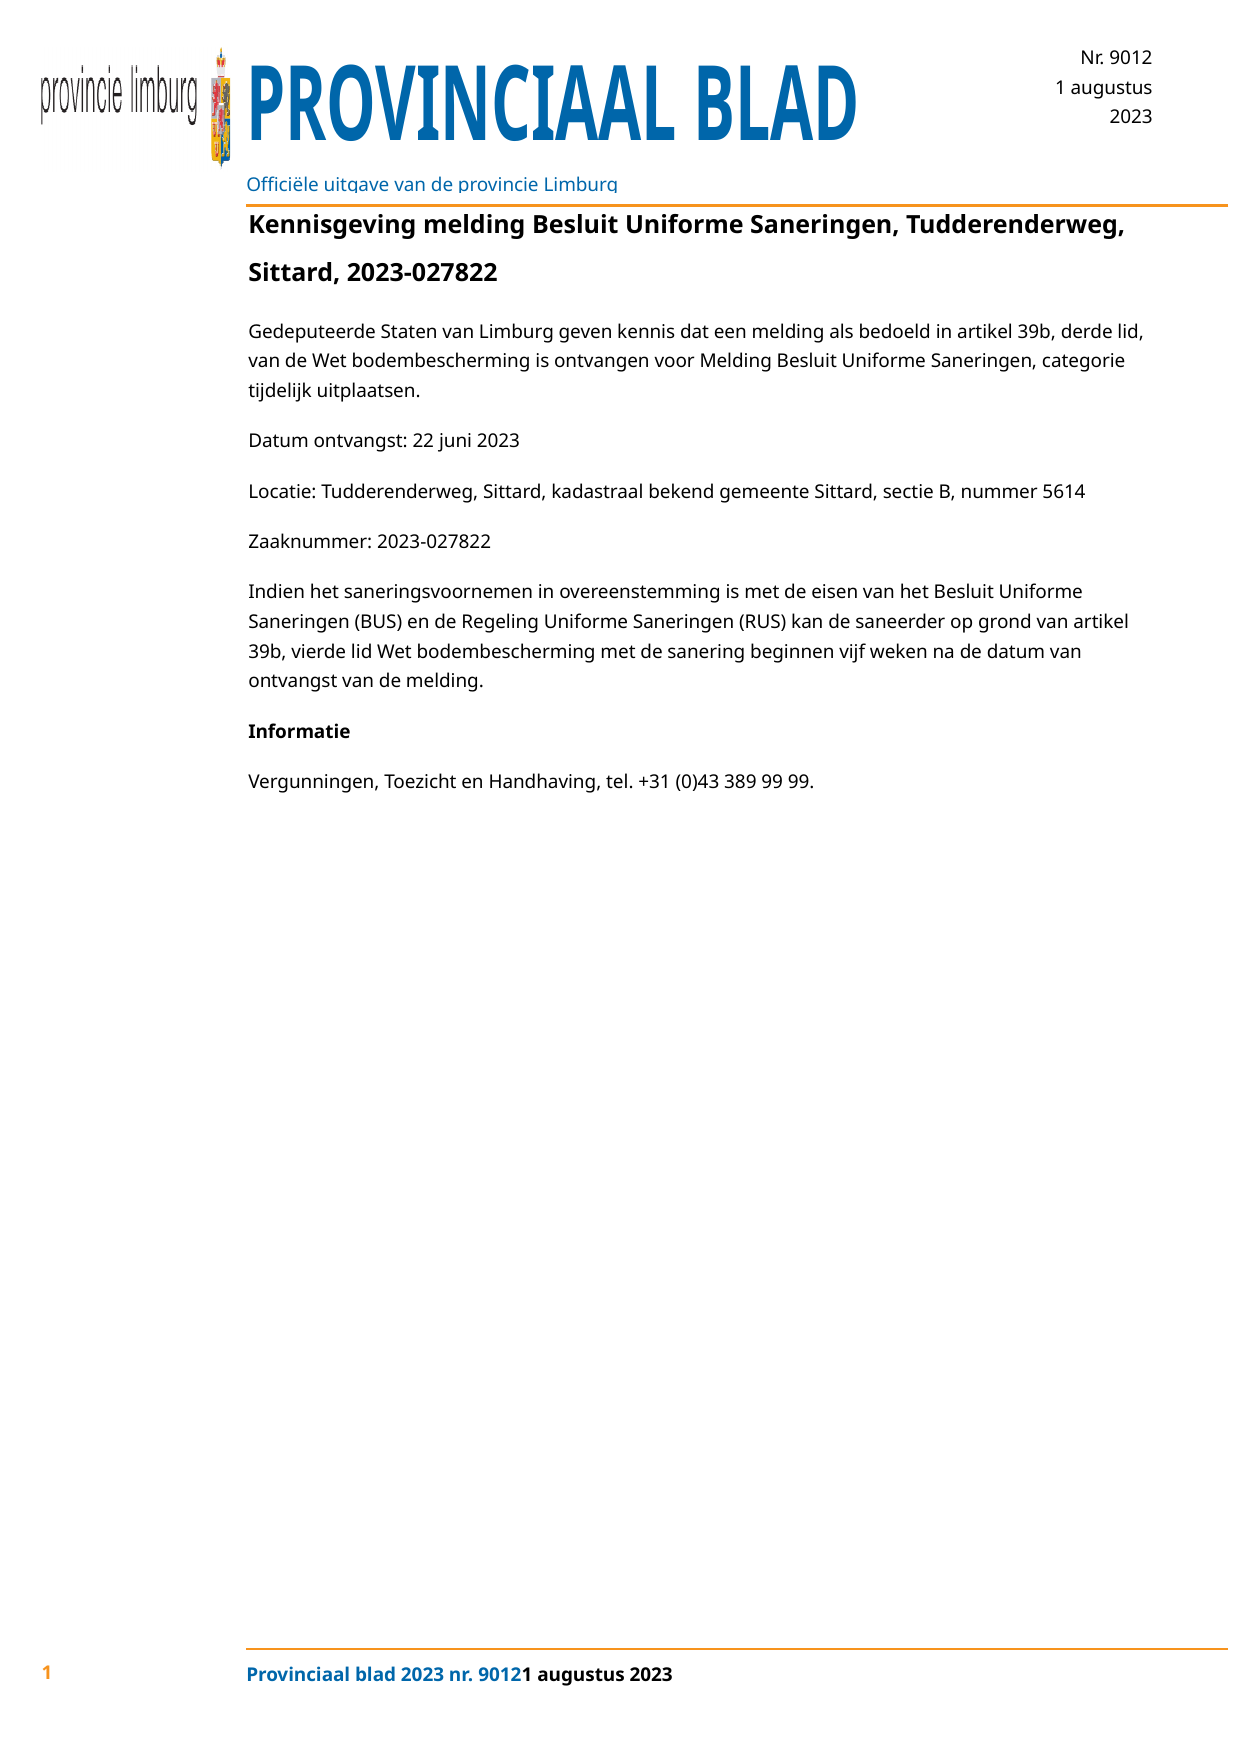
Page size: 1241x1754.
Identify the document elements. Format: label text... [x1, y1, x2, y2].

text Kennisgeving melding Besluit Uniforme Saneringen, Tudderenderweg, Sittard, 2023-027822 [248, 207, 1152, 288]
text Indien het saneringsvoornemen in overeenstemming is met de eisen van het Besluit Uniforme Saneringen (BUS) en de Regeling Uniforme Saneringen (RUS) kan de saneerder op grond van artikel 39b, vierde lid Wet bodembescherming met de sanering beginnen vijf weken na de datum van ontvangst van de melding. [248, 579, 1152, 693]
text Informatie [248, 718, 1152, 744]
text Locatie: Tudderenderweg, Sittard, kadastraal bekend gemeente Sittard, sectie B, nummer 5614 [248, 478, 1152, 504]
text Zaaknummer: 2023-027822 [248, 528, 1152, 554]
picture [41, 47, 231, 172]
text Gedeputeerde Staten van Limburg geven kennis dat een melding als bedoeld in artikel 39b, derde lid, van de Wet bodembescherming is ontvangen voor Melding Besluit Uniforme Saneringen, categorie tijdelijk uitplaatsen. [248, 318, 1152, 403]
text Vergunningen, Toezicht en Handhaving, tel. +31 (0)43 389 99 99. [248, 768, 1152, 794]
text Datum ontvangst: 22 juni 2023 [248, 427, 1152, 453]
